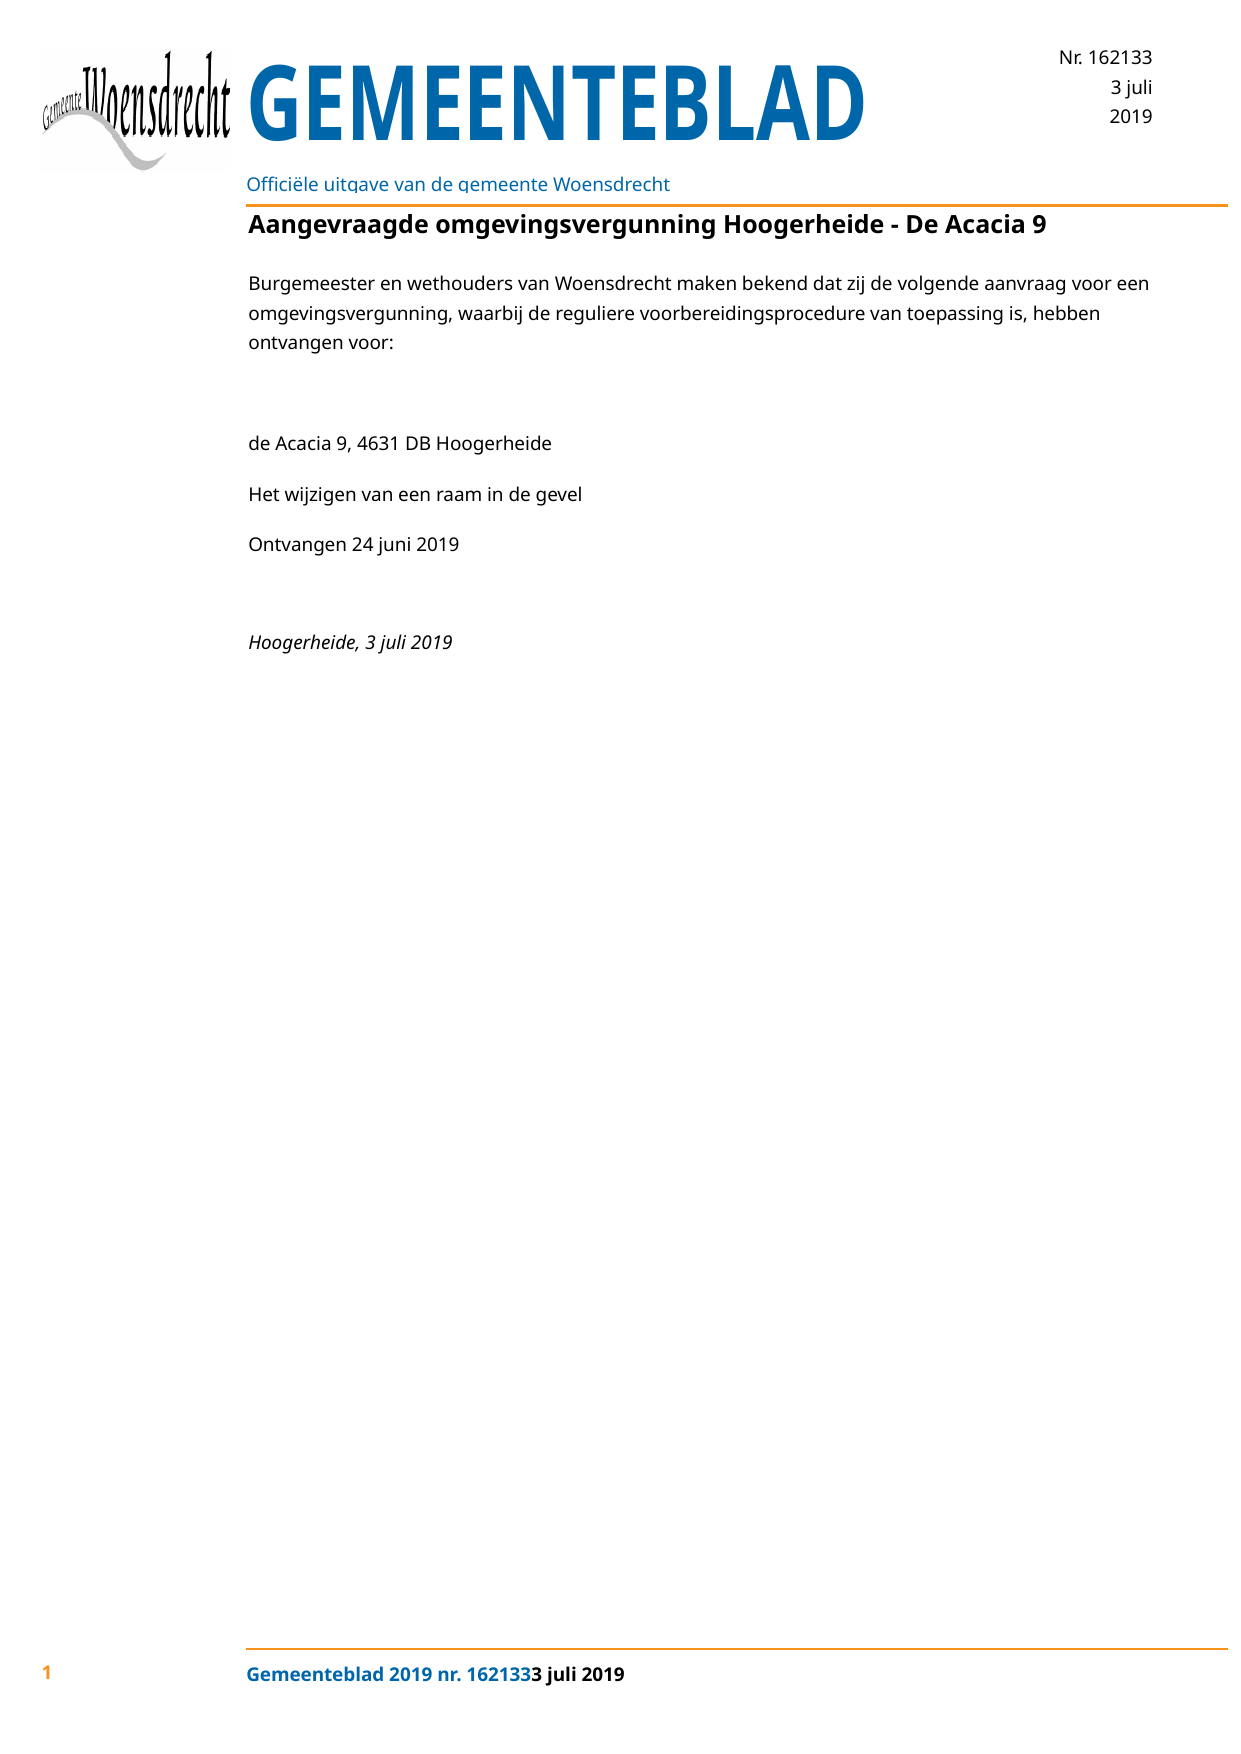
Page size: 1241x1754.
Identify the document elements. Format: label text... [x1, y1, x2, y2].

text de Acacia 9, 4631 DB Hoogerheide [248, 430, 1152, 456]
text Het wijzigen van een raam in de gevel [248, 481, 1152, 506]
picture [41, 47, 231, 172]
text Ontvangen 24 juni 2019 [248, 531, 1152, 557]
text Burgemeester en wethouders van Woensdrecht maken bekend dat zij de volgende aanvraag voor een omgevingsvergunning, waarbij de reguliere voorbereidingsprocedure van toepassing is, hebben ontvangen voor: [248, 270, 1152, 355]
text Hoogerheide, 3 juli 2019 [248, 629, 1152, 655]
text Aangevraagde omgevingsvergunning Hoogerheide - De Acacia 9 [248, 207, 1152, 241]
